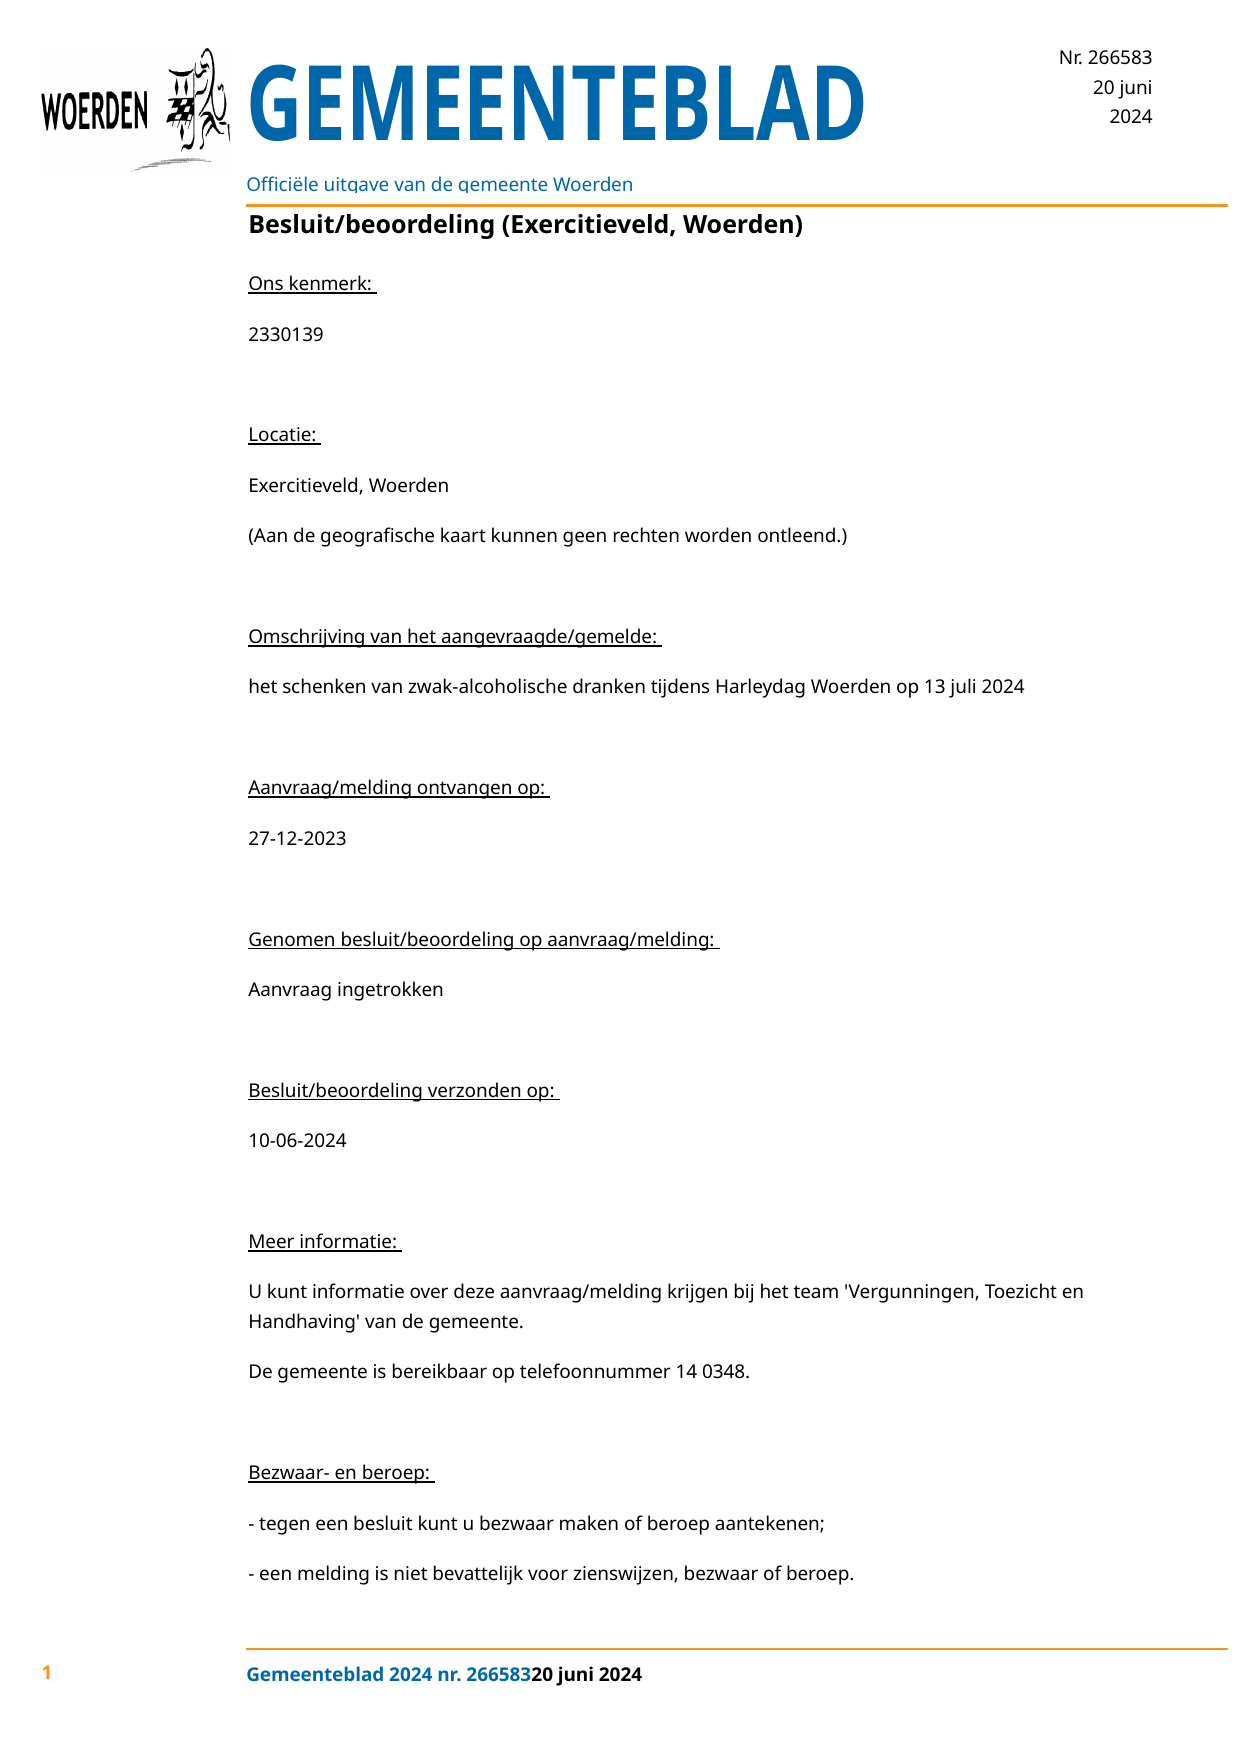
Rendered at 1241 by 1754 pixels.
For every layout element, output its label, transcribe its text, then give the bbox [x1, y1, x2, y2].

text Locatie: [248, 422, 1152, 447]
text De gemeente is bereikbaar op telefoonnummer 14 0348. [248, 1359, 1152, 1384]
text - tegen een besluit kunt u bezwaar maken of beroep aantekenen; [248, 1510, 1152, 1536]
text Bezwaar- en beroep: [248, 1459, 1152, 1485]
text U kunt informatie over deze aanvraag/melding krijgen bij het team 'Vergunningen, Toezicht en Handhaving' van de gemeente. [248, 1279, 1152, 1334]
text 2330139 [248, 321, 1152, 346]
text Genomen besluit/beoordeling op aanvraag/melding: [248, 926, 1152, 951]
text Omschrijving van het aangevraagde/gemelde: [248, 623, 1152, 649]
text 27-12-2023 [248, 825, 1152, 851]
text Exercitieveld, Woerden [248, 472, 1152, 498]
text Besluit/beoordeling verzonden op: [248, 1077, 1152, 1103]
text 10-06-2024 [248, 1127, 1152, 1153]
text Aanvraag ingetrokken [248, 976, 1152, 1002]
text Aanvraag/melding ontvangen op: [248, 774, 1152, 800]
text het schenken van zwak-alcoholische dranken tijdens Harleydag Woerden op 13 juli 2024 [248, 674, 1152, 699]
text Meer informatie: [248, 1228, 1152, 1254]
text - een melding is niet bevattelijk voor zienswijzen, bezwaar of beroep. [248, 1560, 1152, 1586]
picture [41, 47, 231, 172]
text (Aan de geografische kaart kunnen geen rechten worden ontleend.) [248, 522, 1152, 548]
text Besluit/beoordeling (Exercitieveld, Woerden) [248, 207, 1152, 241]
text Ons kenmerk: [248, 270, 1152, 296]
